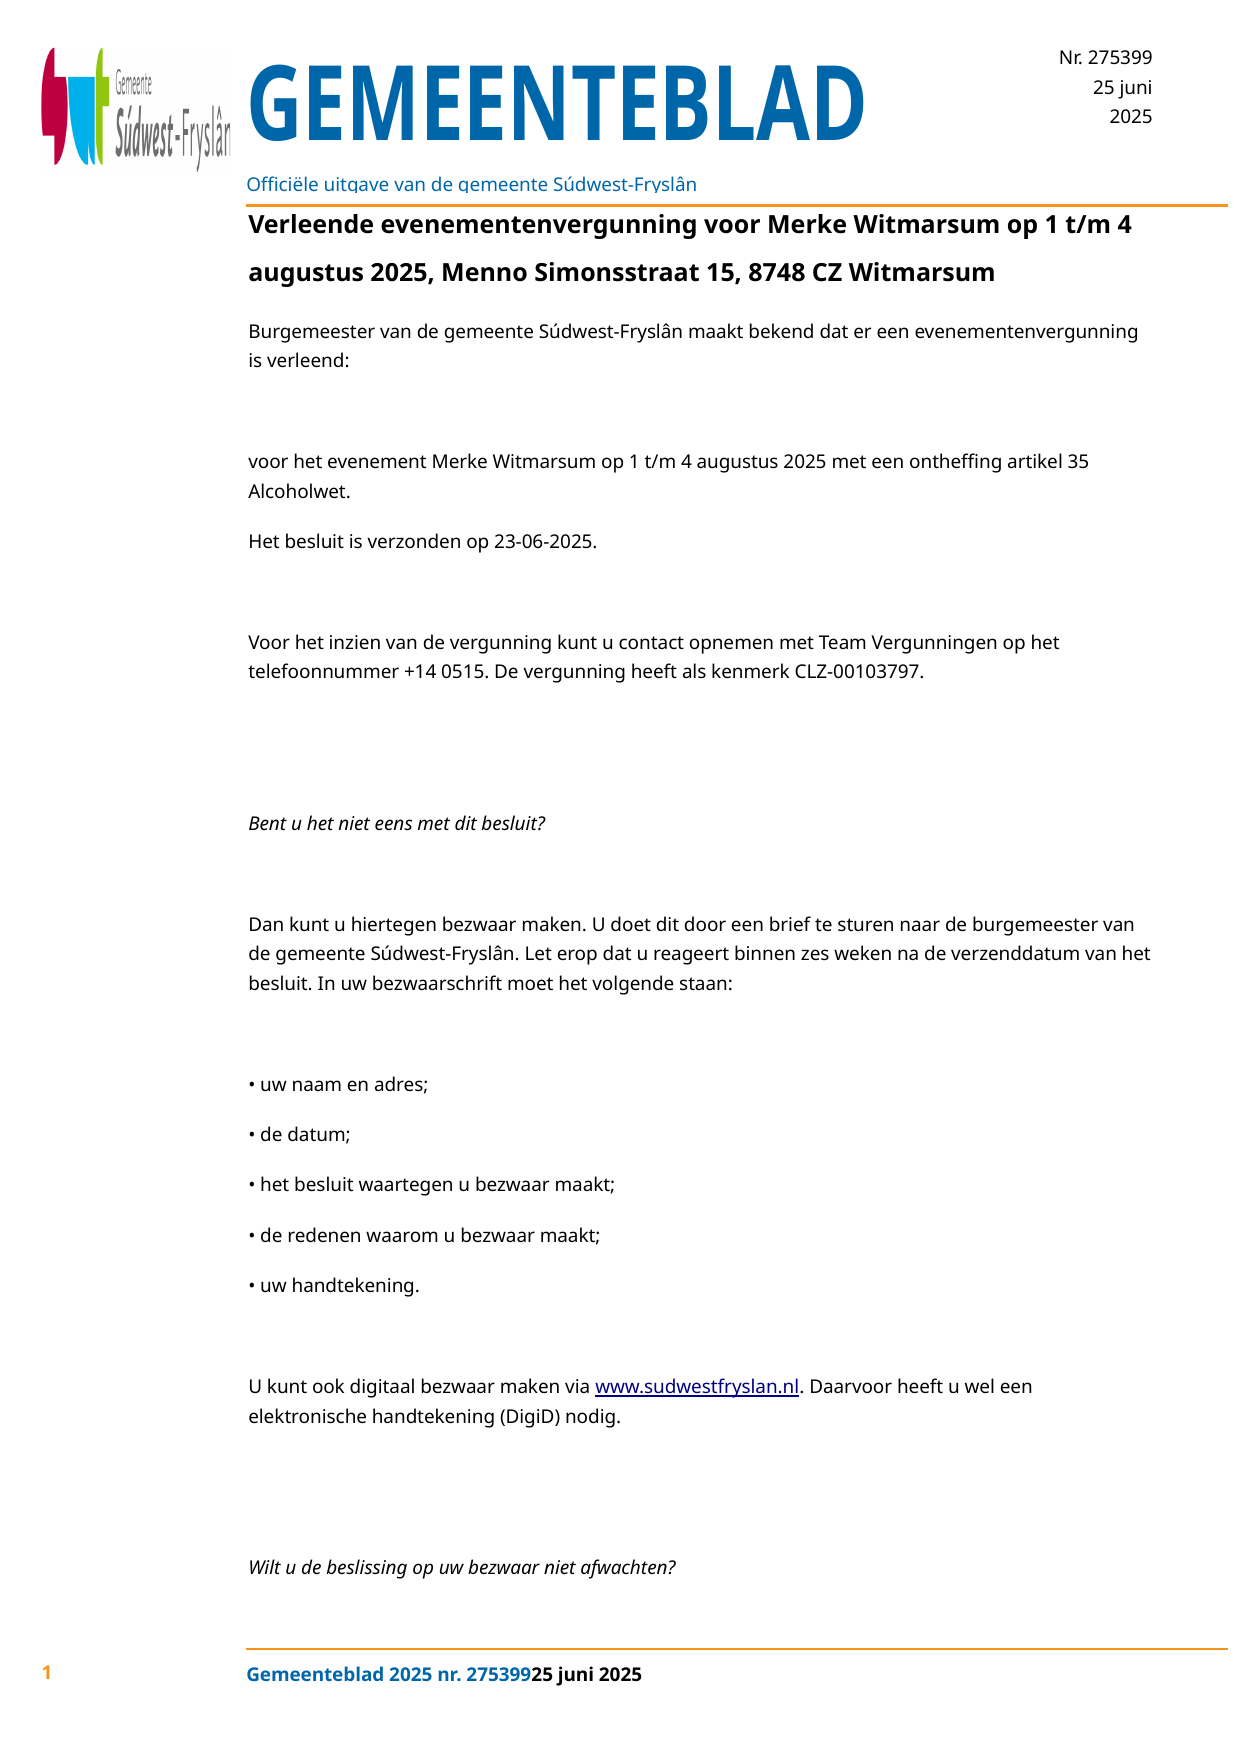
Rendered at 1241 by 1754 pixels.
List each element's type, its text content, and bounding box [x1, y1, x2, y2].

text Het besluit is verzonden op 23-06-2025. [248, 528, 1152, 554]
text Voor het inzien van de vergunning kunt u contact opnemen met Team Vergunningen op het telefoonnummer +14 0515. De vergunning heeft als kenmerk CLZ-00103797. [248, 629, 1152, 684]
text • uw naam en adres; [248, 1071, 1152, 1097]
text Dan kunt u hiertegen bezwaar maken. U doet dit door een brief te sturen naar de burgemeester van de gemeente Súdwest-Fryslân. Let erop dat u reageert binnen zes weken na de verzenddatum van het besluit. In uw bezwaarschrift moet het volgende staan: [248, 911, 1152, 996]
text Verleende evenementenvergunning voor Merke Witmarsum op 1 t/m 4 augustus 2025, Menno Simonsstraat 15, 8748 CZ Witmarsum [248, 207, 1152, 288]
text • uw handtekening. [248, 1272, 1152, 1298]
text Burgemeester van de gemeente Súdwest-Fryslân maakt bekend dat er een evenementenvergunning is verleend: [248, 318, 1152, 373]
text Wilt u de beslissing op uw bezwaar niet afwachten? [248, 1554, 1152, 1580]
text voor het evenement Merke Witmarsum op 1 t/m 4 augustus 2025 met een ontheffing artikel 35 Alcoholwet. [248, 448, 1152, 504]
text • de datum; [248, 1121, 1152, 1147]
text U kunt ook digitaal bezwaar maken via www.sudwestfryslan.nl. Daarvoor heeft u wel een elektronische handtekening (DigiD) nodig. [248, 1373, 1152, 1429]
text • het besluit waartegen u bezwaar maakt; [248, 1172, 1152, 1197]
text Bent u het niet eens met dit besluit? [248, 810, 1152, 836]
picture [41, 47, 231, 172]
text • de redenen waarom u bezwaar maakt; [248, 1222, 1152, 1248]
